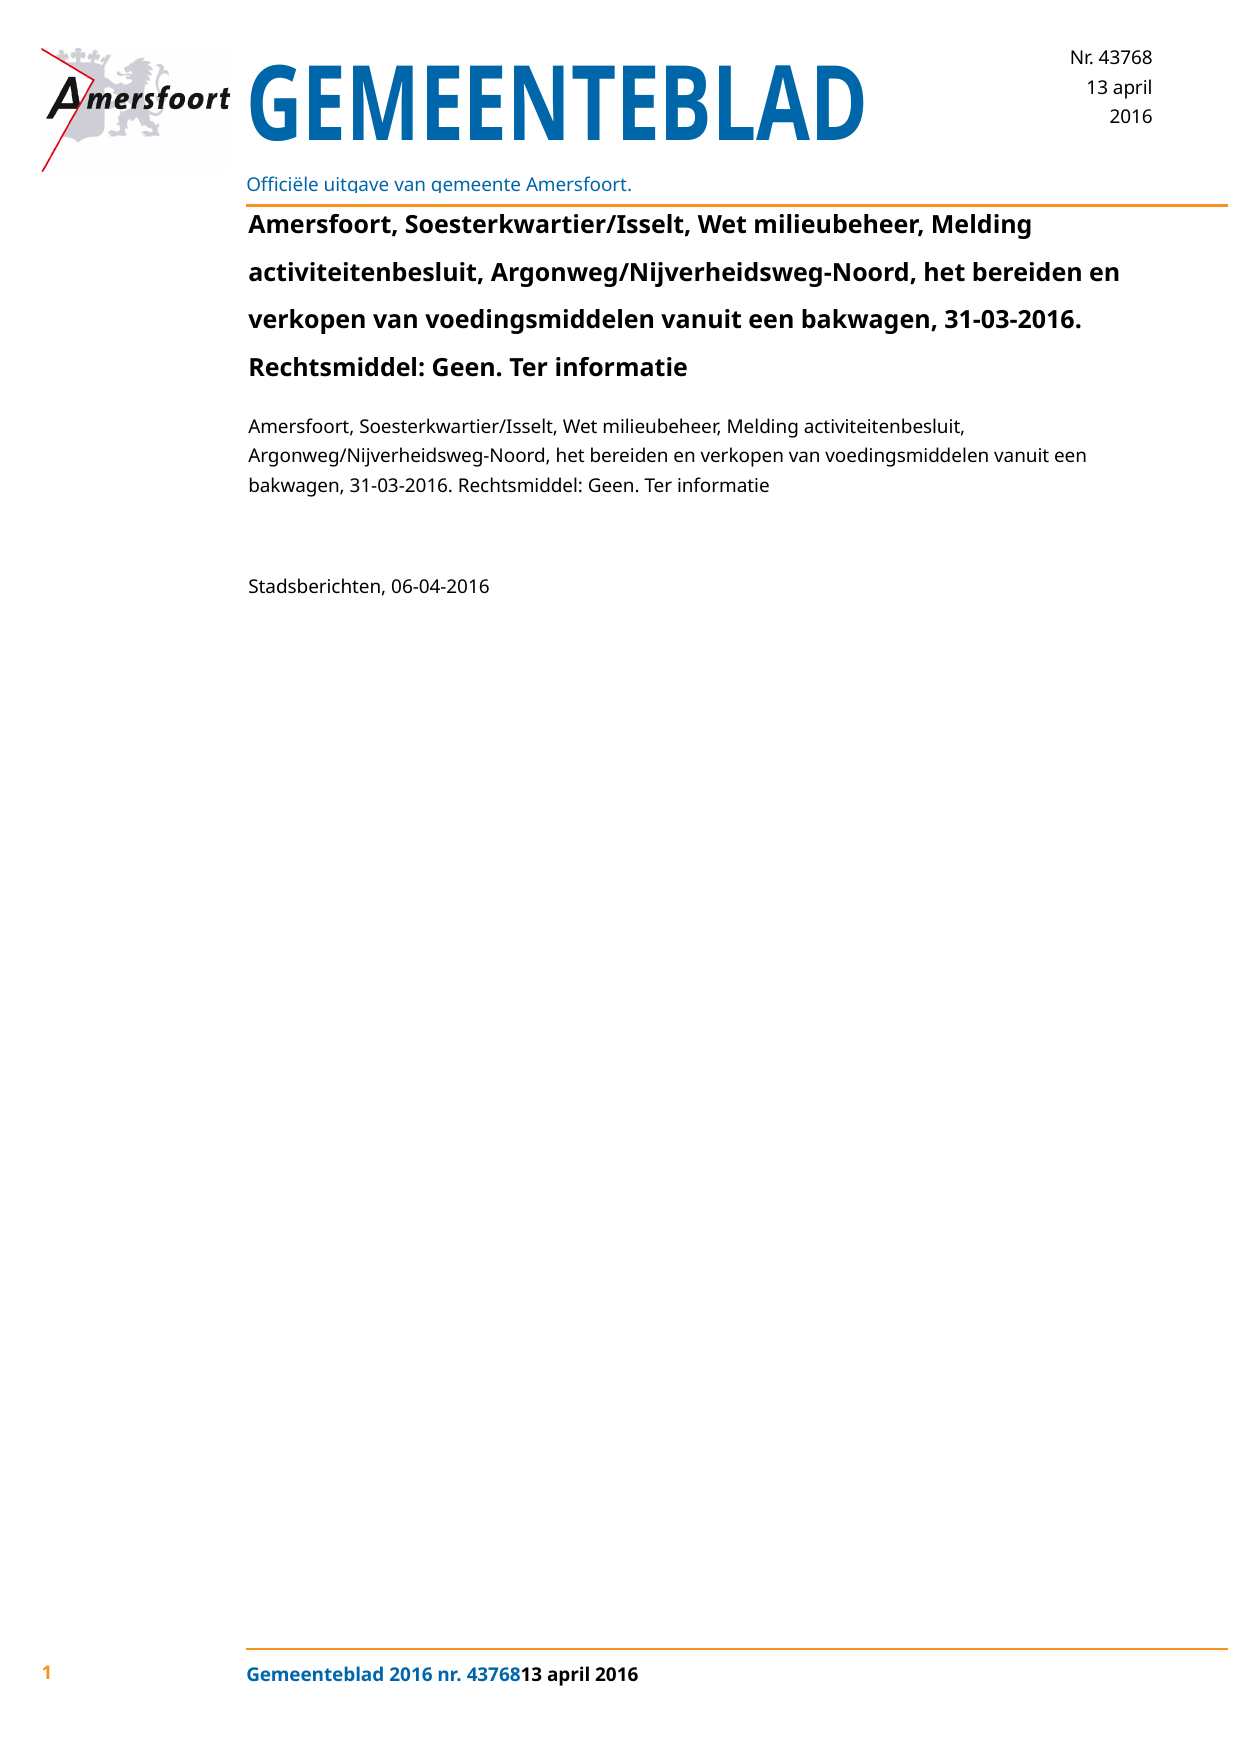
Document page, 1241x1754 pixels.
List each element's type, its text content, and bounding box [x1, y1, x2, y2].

picture [41, 47, 231, 172]
text Amersfoort, Soesterkwartier/Isselt, Wet milieubeheer, Melding activiteitenbesluit, Argonweg/Nijverheidsweg-Noord, het bereiden en verkopen van voedingsmiddelen vanuit een bakwagen, 31-03-2016. Rechtsmiddel: Geen. Ter informatie [248, 413, 1152, 498]
text Stadsberichten, 06-04-2016 [248, 573, 1152, 599]
text Amersfoort, Soesterkwartier/Isselt, Wet milieubeheer, Melding activiteitenbesluit, Argonweg/Nijverheidsweg-Noord, het bereiden en verkopen van voedingsmiddelen vanuit een bakwagen, 31-03-2016. Rechtsmiddel: Geen. Ter informatie [248, 207, 1152, 384]
